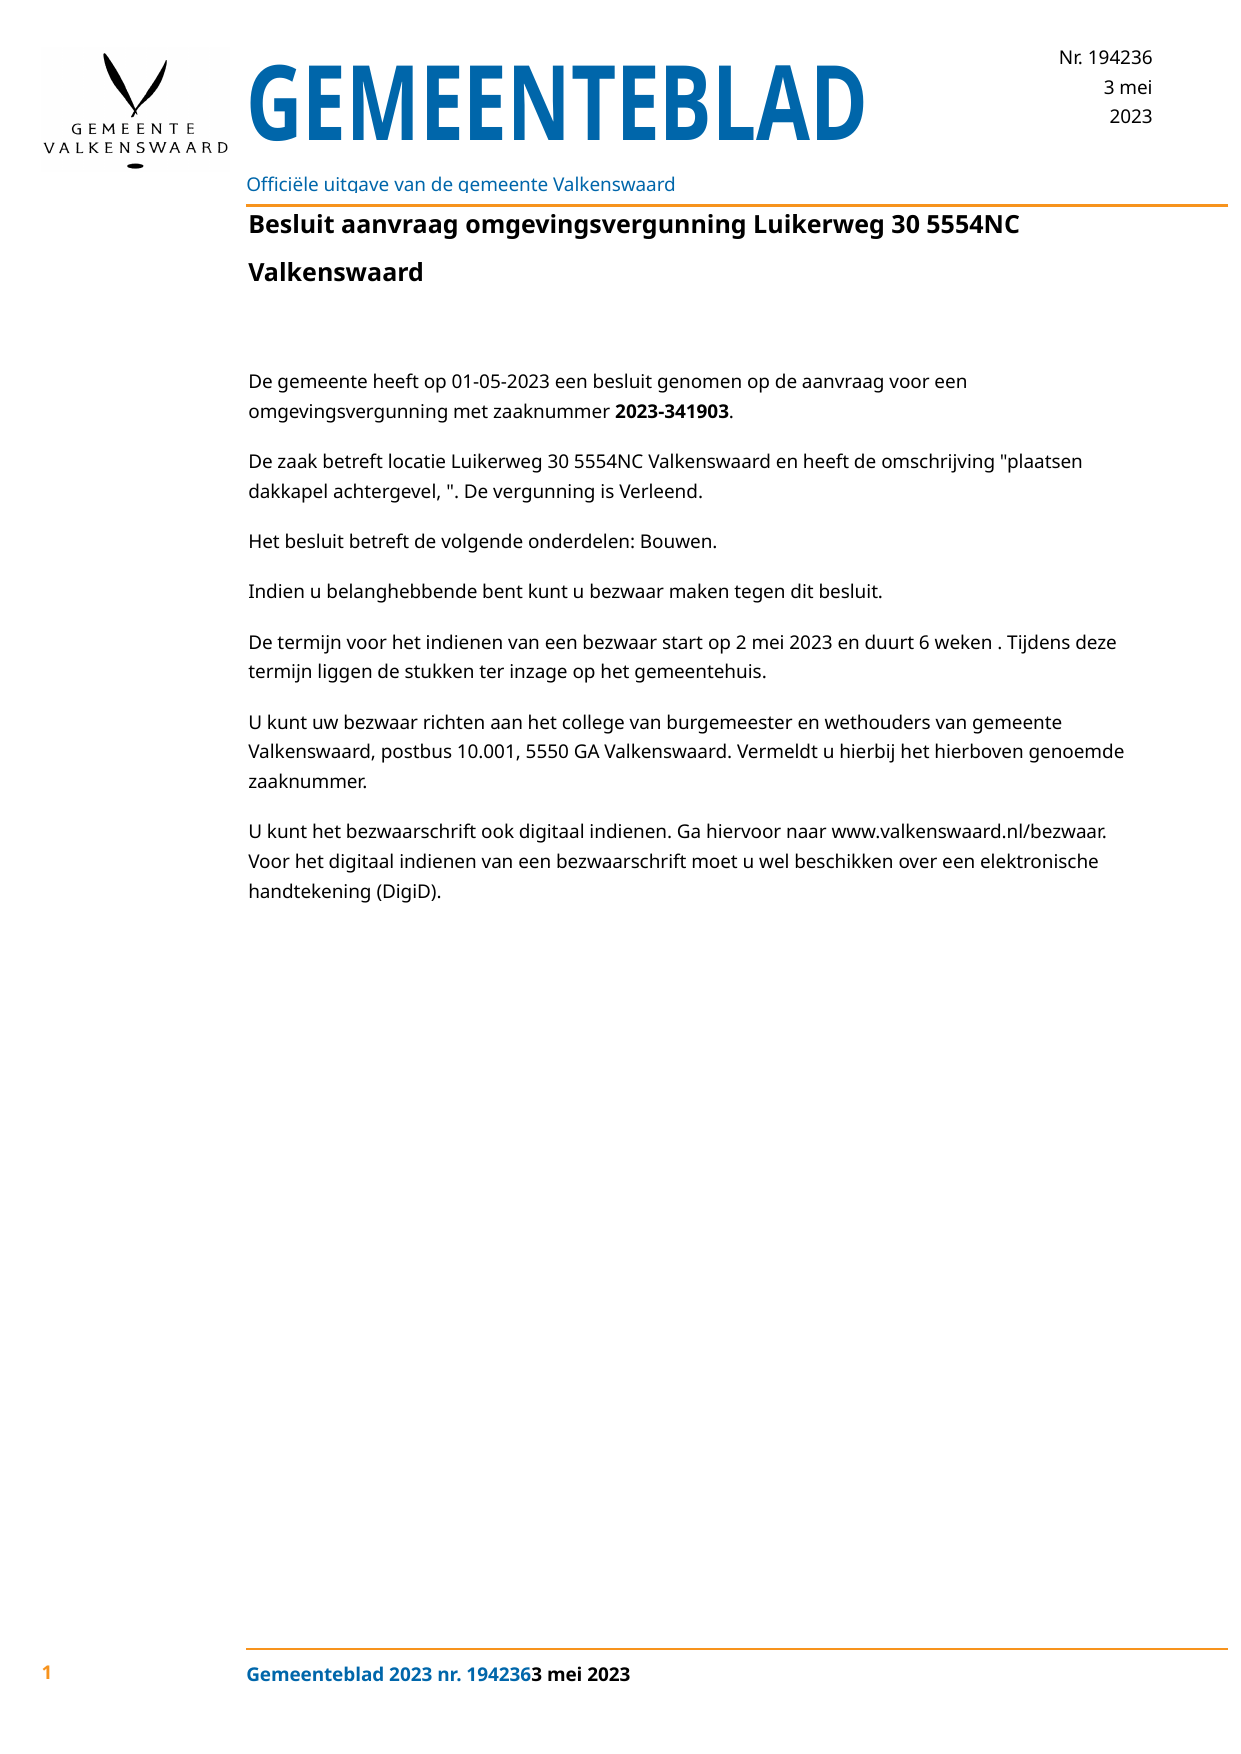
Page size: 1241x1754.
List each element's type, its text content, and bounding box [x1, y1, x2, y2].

text Besluit aanvraag omgevingsvergunning Luikerweg 30 5554NC Valkenswaard [248, 207, 1152, 288]
text De termijn voor het indienen van een bezwaar start op 2 mei 2023 en duurt 6 weken . Tijdens deze termijn liggen de stukken ter inzage op het gemeentehuis. [248, 629, 1152, 684]
text U kunt uw bezwaar richten aan het college van burgemeester en wethouders van gemeente Valkenswaard, postbus 10.001, 5550 GA Valkenswaard. Vermeldt u hierbij het hierboven genoemde zaaknummer. [248, 709, 1152, 794]
text De zaak betreft locatie Luikerweg 30 5554NC Valkenswaard en heeft de omschrijving "plaatsen dakkapel achtergevel, ". De vergunning is Verleend. [248, 448, 1152, 504]
text Het besluit betreft de volgende onderdelen: Bouwen. [248, 528, 1152, 554]
picture [41, 47, 231, 172]
text U kunt het bezwaarschrift ook digitaal indienen. Ga hiervoor naar www.valkenswaard.nl/bezwaar. Voor het digitaal indienen van een bezwaarschrift moet u wel beschikken over een elektronische handtekening (DigiD). [248, 819, 1152, 904]
text De gemeente heeft op 01-05-2023 een besluit genomen op de aanvraag voor een omgevingsvergunning met zaaknummer 2023-341903. [248, 368, 1152, 424]
text Indien u belanghebbende bent kunt u bezwaar maken tegen dit besluit. [248, 579, 1152, 604]
